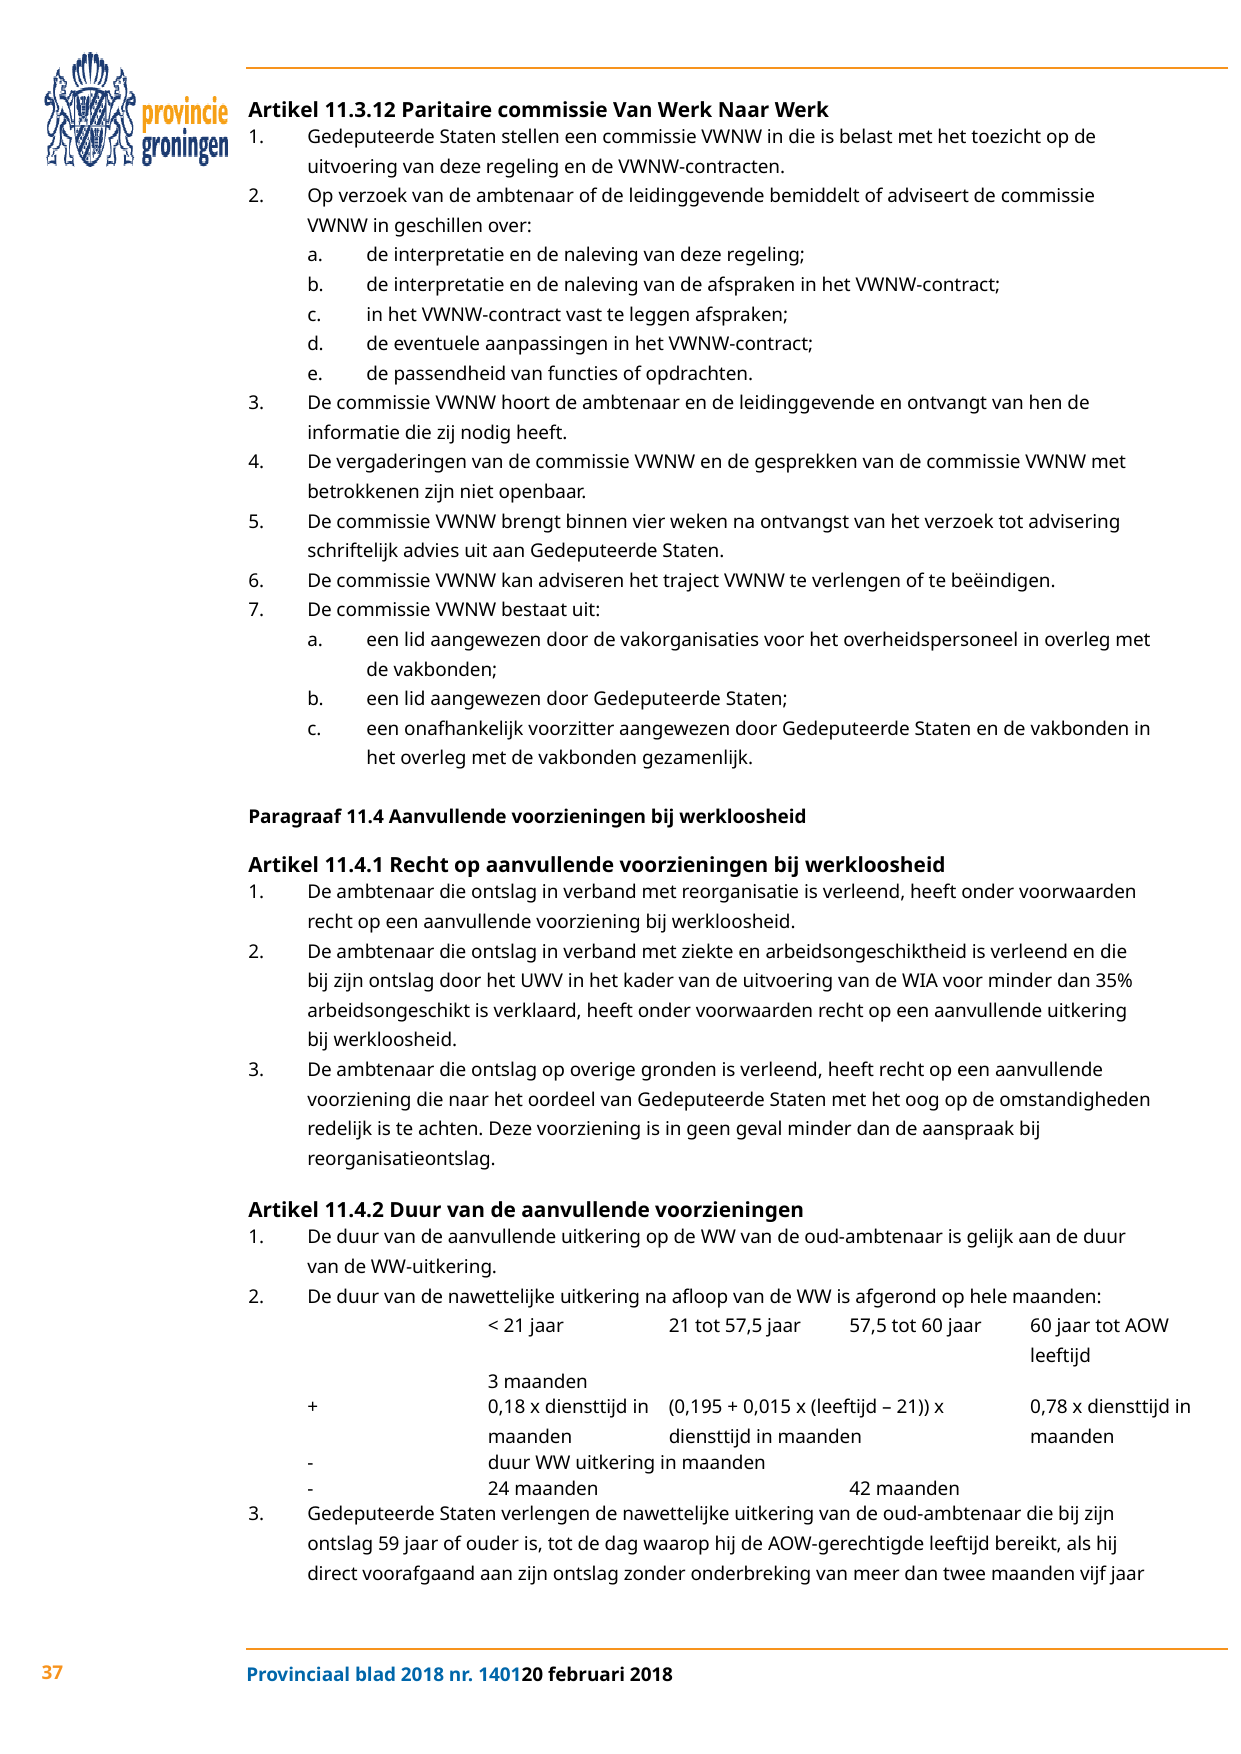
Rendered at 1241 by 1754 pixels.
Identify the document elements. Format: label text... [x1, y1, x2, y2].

text Artikel 11.4.1 Recht op aanvullende voorzieningen bij werkloosheid [248, 850, 1152, 879]
list de passendheid van functies of opdrachten. [307, 360, 1152, 386]
list De ambtenaar die ontslag in verband met ziekte en arbeidsongeschiktheid is verleend en die bij zijn ontslag door het UWV in het kader van de uitvoering van de WIA voor minder dan 35% arbeidsongeschikt is verklaard, heeft onder voorwaarden recht op een aanvullende uitkering bij werkloosheid. [248, 938, 1152, 1052]
list een lid aangewezen door de vakorganisaties voor het overheidspersoneel in overleg met de vakbonden; [307, 626, 1152, 681]
table_cell duur WW uitkering in maanden [488, 1449, 1211, 1475]
table_cell [307, 1368, 488, 1394]
text Paragraaf 11.4 Aanvullende voorzieningen bij werkloosheid [248, 804, 1152, 829]
table_cell (0,195 + 0,015 x (leeftijd – 21)) x diensttijd in maanden [669, 1394, 1030, 1449]
table_header [307, 1313, 488, 1368]
picture [41, 47, 231, 172]
list De commissie VWNW brengt binnen vier weken na ontvangst van het verzoek tot advisering schriftelijk advies uit aan Gedeputeerde Staten. [248, 508, 1152, 563]
table_cell 24 maanden [488, 1475, 849, 1500]
text Artikel 11.3.12 Paritaire commissie Van Werk Naar Werk [248, 95, 1152, 123]
table_cell + [307, 1394, 488, 1449]
list De vergaderingen van de commissie VWNW en de gesprekken van de commissie VWNW met betrokkenen zijn niet openbaar. [248, 449, 1152, 504]
list de interpretatie en de naleving van deze regeling; [307, 242, 1152, 267]
table_cell 42 maanden [849, 1475, 1211, 1500]
list een onafhankelijk voorzitter aangewezen door Gedeputeerde Staten en de vakbonden in het overleg met de vakbonden gezamenlijk. [307, 715, 1152, 770]
list de interpretatie en de naleving van de afspraken in het VWNW-contract; [307, 271, 1152, 297]
list Gedeputeerde Staten stellen een commissie VWNW in die is belast met het toezicht op de uitvoering van deze regeling en de VWNW-contracten. [248, 123, 1152, 178]
text Artikel 11.4.2 Duur van de aanvullende voorzieningen [248, 1195, 1152, 1224]
list Op verzoek van de ambtenaar of de leidinggevende bemiddelt of adviseert de commissie VWNW in geschillen over: [248, 182, 1152, 238]
list De ambtenaar die ontslag op overige gronden is verleend, heeft recht op een aanvullende voorziening die naar het oordeel van Gedeputeerde Staten met het oog op de omstandigheden redelijk is te achten. Deze voorziening is in geen geval minder dan de aanspraak bij reorganisatieontslag. [248, 1056, 1152, 1171]
table_cell 0,18 x diensttijd in maanden [488, 1394, 668, 1449]
table_cell 3 maanden [488, 1368, 1211, 1394]
list De commissie VWNW bestaat uit: [248, 597, 1152, 622]
list een lid aangewezen door Gedeputeerde Staten; [307, 685, 1152, 711]
table_header 60 jaar tot AOW leeftijd [1030, 1313, 1211, 1368]
list De commissie VWNW hoort de ambtenaar en de leidinggevende en ontvangt van hen de informatie die zij nodig heeft. [248, 389, 1152, 445]
table_cell 0,78 x diensttijd in maanden [1030, 1394, 1211, 1449]
list De duur van de aanvullende uitkering op de WW van de oud-ambtenaar is gelijk aan de duur van de WW-uitkering. [248, 1224, 1152, 1279]
table_cell - [307, 1475, 488, 1500]
list de eventuele aanpassingen in het VWNW-contract; [307, 330, 1152, 356]
table_header 57,5 tot 60 jaar [849, 1313, 1030, 1368]
list in het VWNW-contract vast te leggen afspraken; [307, 301, 1152, 326]
list Gedeputeerde Staten verlengen de nawettelijke uitkering van de oud-ambtenaar die bij zijn ontslag 59 jaar of ouder is, tot de dag waarop hij de AOW-gerechtigde leeftijd bereikt, als hij direct voorafgaand aan zijn ontslag zonder onderbreking van meer dan twee maanden vijf jaar [248, 1501, 1152, 1585]
table_header < 21 jaar [488, 1313, 668, 1368]
table_header 21 tot 57,5 jaar [669, 1313, 849, 1368]
list De ambtenaar die ontslag in verband met reorganisatie is verleend, heeft onder voorwaarden recht op een aanvullende voorziening bij werkloosheid. [248, 879, 1152, 934]
list De duur van de nawettelijke uitkering na afloop van de WW is afgerond op hele maanden: [248, 1283, 1152, 1309]
list De commissie VWNW kan adviseren het traject VWNW te verlengen of te beëindigen. [248, 567, 1152, 593]
table_cell - [307, 1449, 488, 1475]
